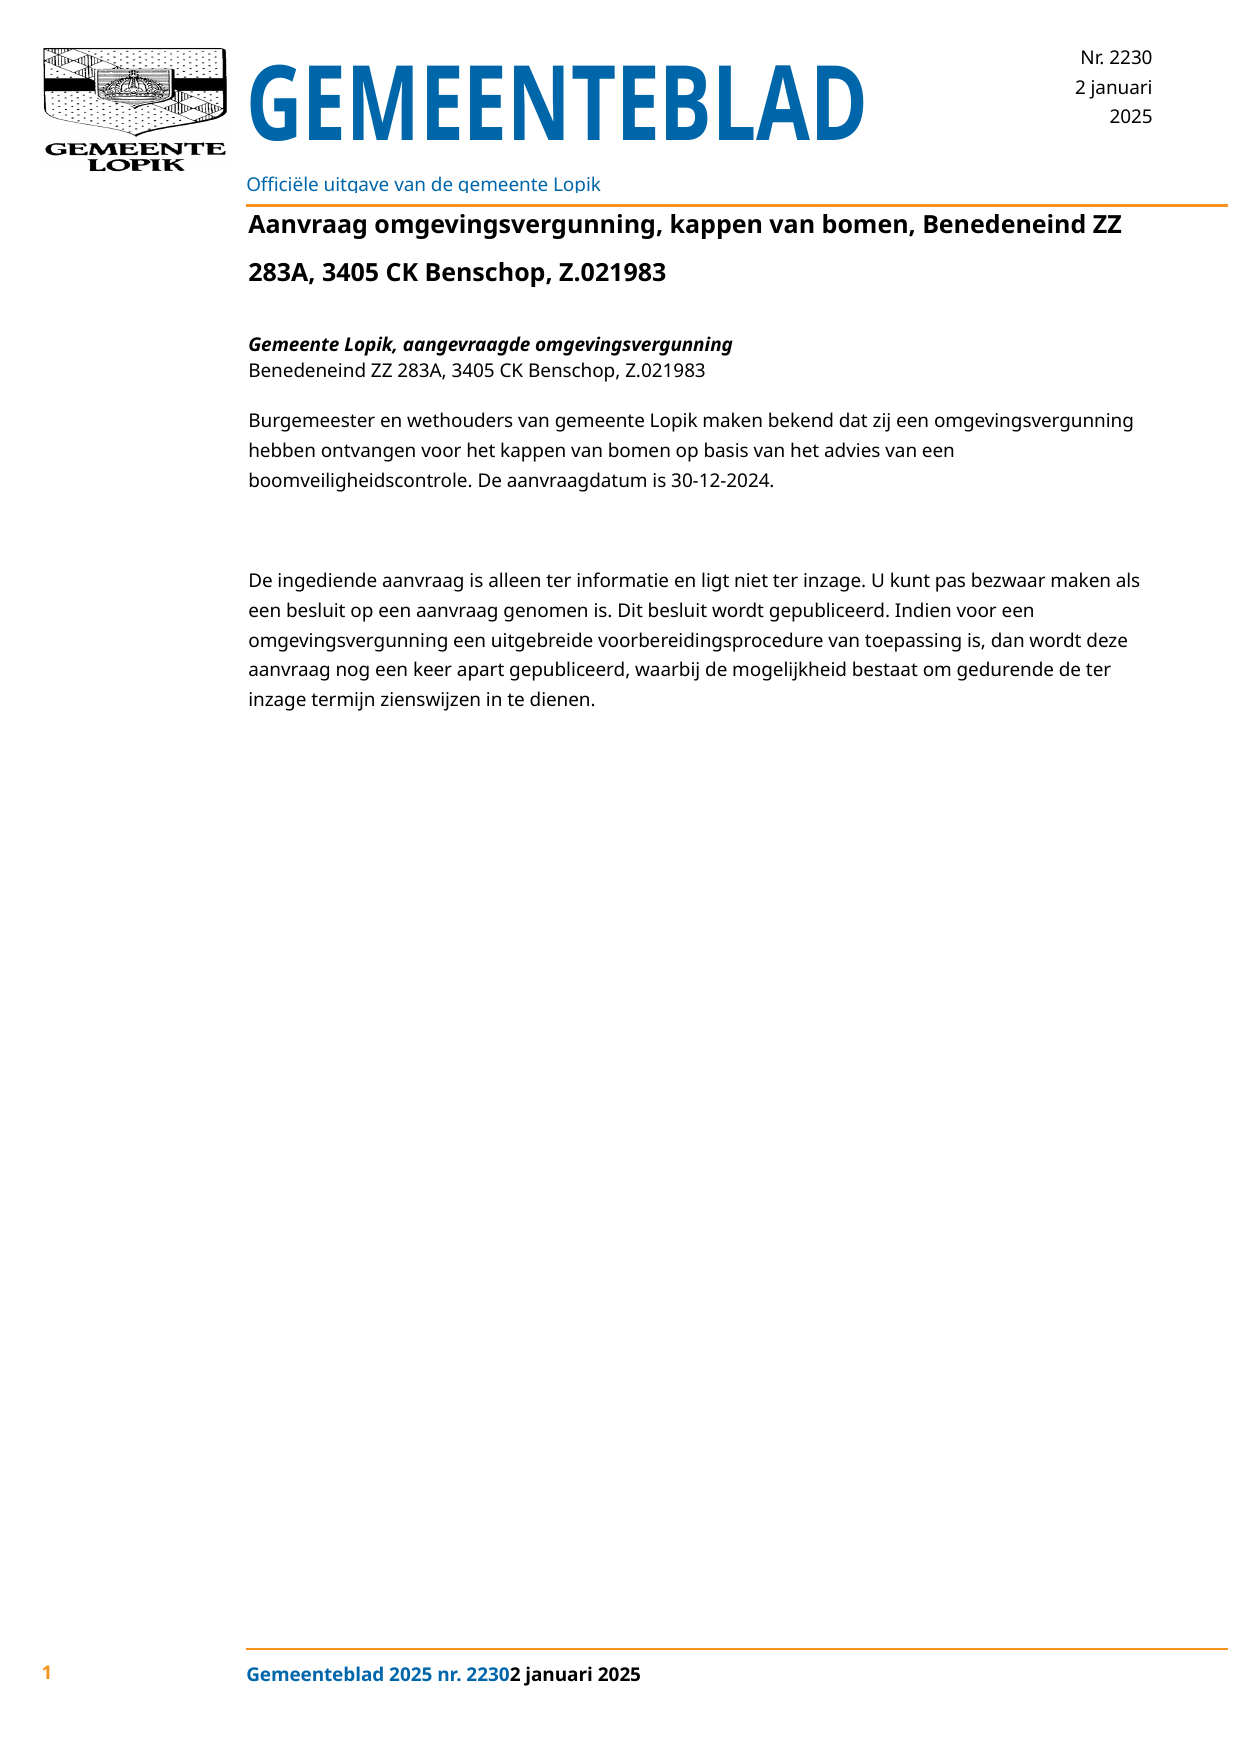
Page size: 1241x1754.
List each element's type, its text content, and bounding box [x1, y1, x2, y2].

text Aanvraag omgevingsvergunning, kappen van bomen, Benedeneind ZZ 283A, 3405 CK Benschop, Z.021983 [248, 207, 1152, 288]
text Burgemeester en wethouders van gemeente Lopik maken bekend dat zij een omgevingsvergunning hebben ontvangen voor het kappen van bomen op basis van het advies van een boomveiligheidscontrole. De aanvraagdatum is 30-12-2024. [248, 408, 1152, 492]
text Gemeente Lopik, aangevraagde omgevingsvergunning [248, 331, 1152, 357]
text De ingediende aanvraag is alleen ter informatie en ligt niet ter inzage. U kunt pas bezwaar maken als een besluit op een aanvraag genomen is. Dit besluit wordt gepubliceerd. Indien voor een omgevingsvergunning een uitgebreide voorbereidingsprocedure van toepassing is, dan wordt deze aanvraag nog een keer apart gepubliceerd, waarbij de mogelijkheid bestaat om gedurende de ter inzage termijn zienswijzen in te dienen. [248, 568, 1152, 712]
text Benedeneind ZZ 283A, 3405 CK Benschop, Z.021983 [248, 357, 1152, 383]
picture [41, 47, 231, 172]
